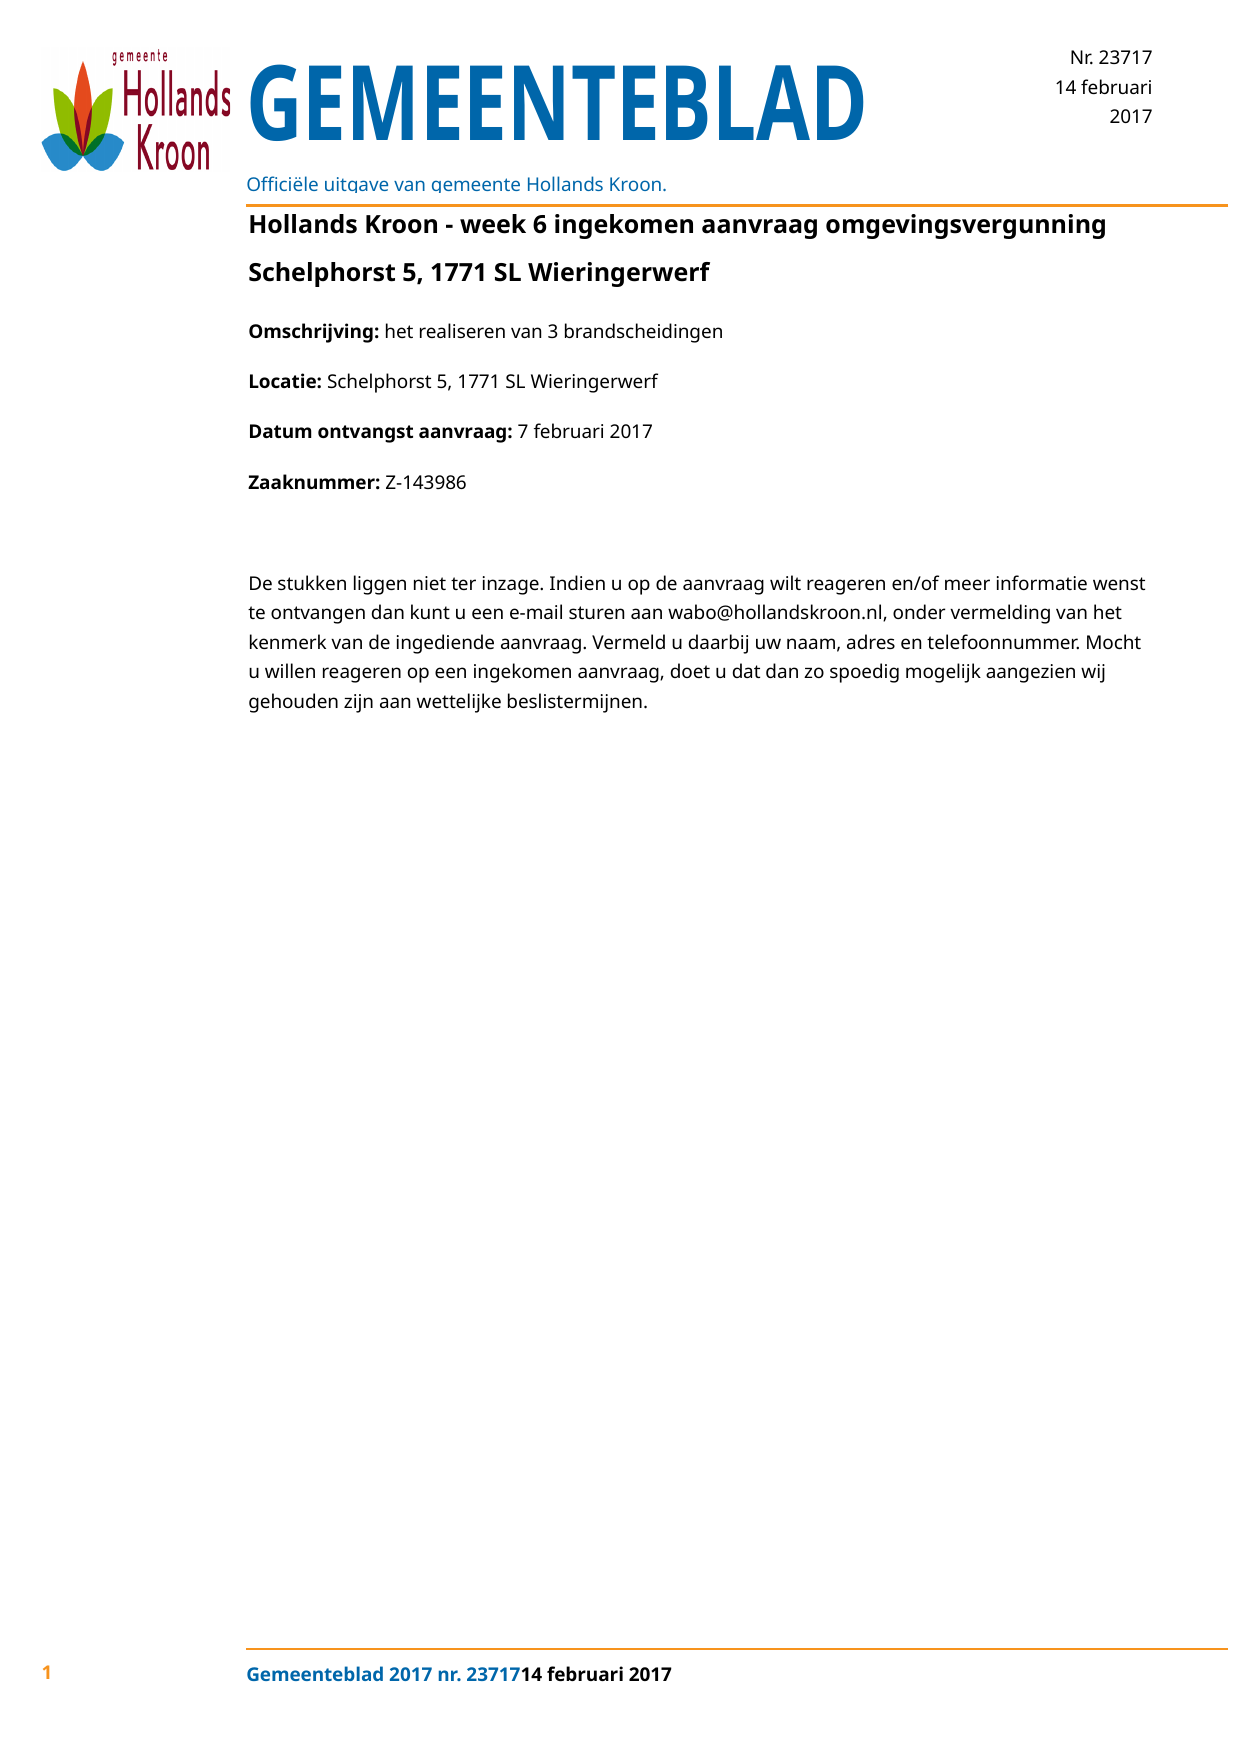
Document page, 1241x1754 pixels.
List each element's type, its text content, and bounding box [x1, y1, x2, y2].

text Hollands Kroon - week 6 ingekomen aanvraag omgevingsvergunning Schelphorst 5, 1771 SL Wieringerwerf [248, 207, 1152, 288]
text Datum ontvangst aanvraag: 7 februari 2017 [248, 419, 1152, 444]
text Zaaknummer: Z-143986 [248, 469, 1152, 495]
text De stukken liggen niet ter inzage. Indien u op de aanvraag wilt reageren en/of meer informatie wenst te ontvangen dan kunt u een e-mail sturen aan wabo@hollandskroon.nl, onder vermelding van het kenmerk van de ingediende aanvraag. Vermeld u daarbij uw naam, adres en telefoonnummer. Mocht u willen reageren op een ingekomen aanvraag, doet u dat dan zo spoedig mogelijk aangezien wij gehouden zijn aan wettelijke beslistermijnen. [248, 570, 1152, 714]
picture [41, 47, 231, 172]
text Locatie: Schelphorst 5, 1771 SL Wieringerwerf [248, 368, 1152, 394]
text Omschrijving: het realiseren van 3 brandscheidingen [248, 318, 1152, 344]
